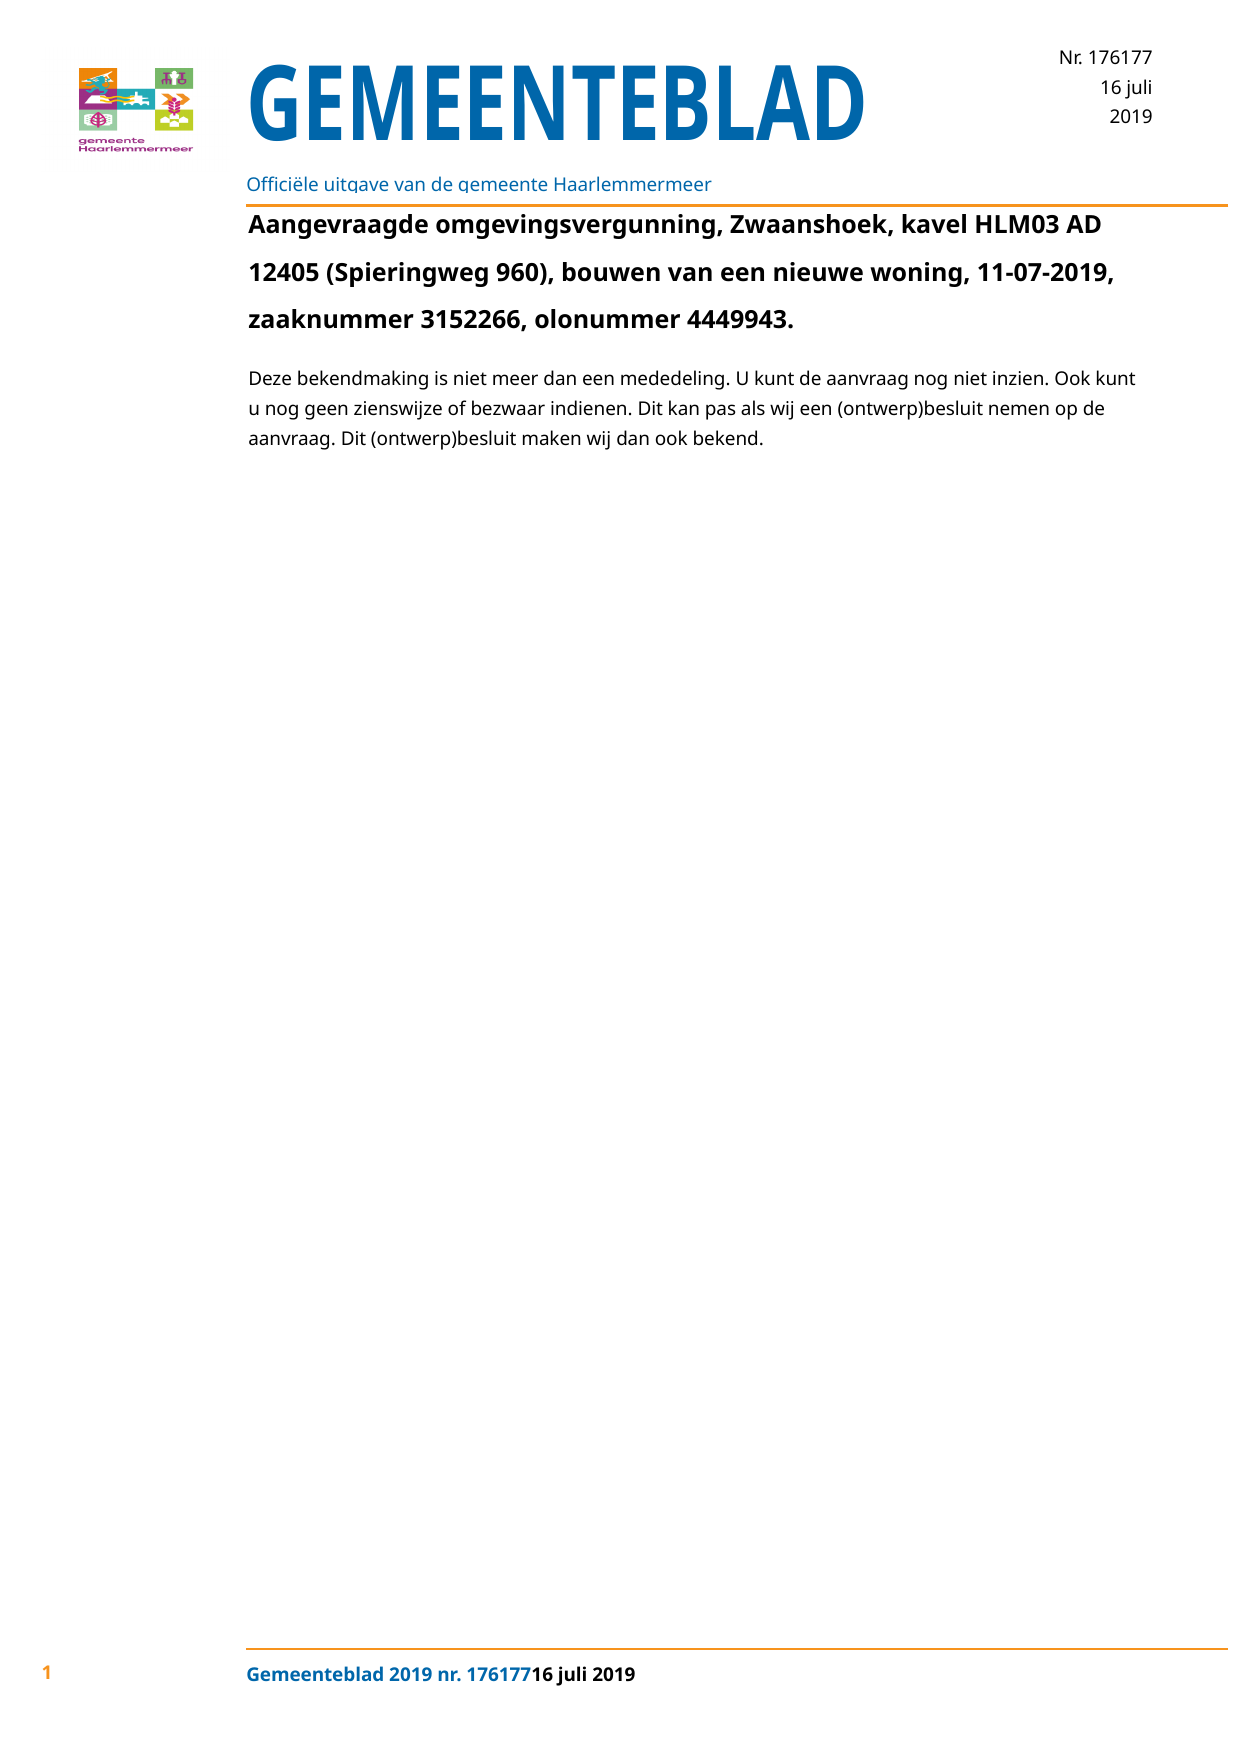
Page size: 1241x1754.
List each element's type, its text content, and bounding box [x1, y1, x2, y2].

text Aangevraagde omgevingsvergunning, Zwaanshoek, kavel HLM03 AD 12405 (Spieringweg 960), bouwen van een nieuwe woning, 11-07-2019, zaaknummer 3152266, olonummer 4449943. [248, 207, 1152, 336]
text Deze bekendmaking is niet meer dan een mededeling. U kunt de aanvraag nog niet inzien. Ook kunt u nog geen zienswijze of bezwaar indienen. Dit kan pas als wij een (ontwerp)besluit nemen op de aanvraag. Dit (ontwerp)besluit maken wij dan ook bekend. [248, 366, 1152, 450]
picture [41, 47, 231, 172]
